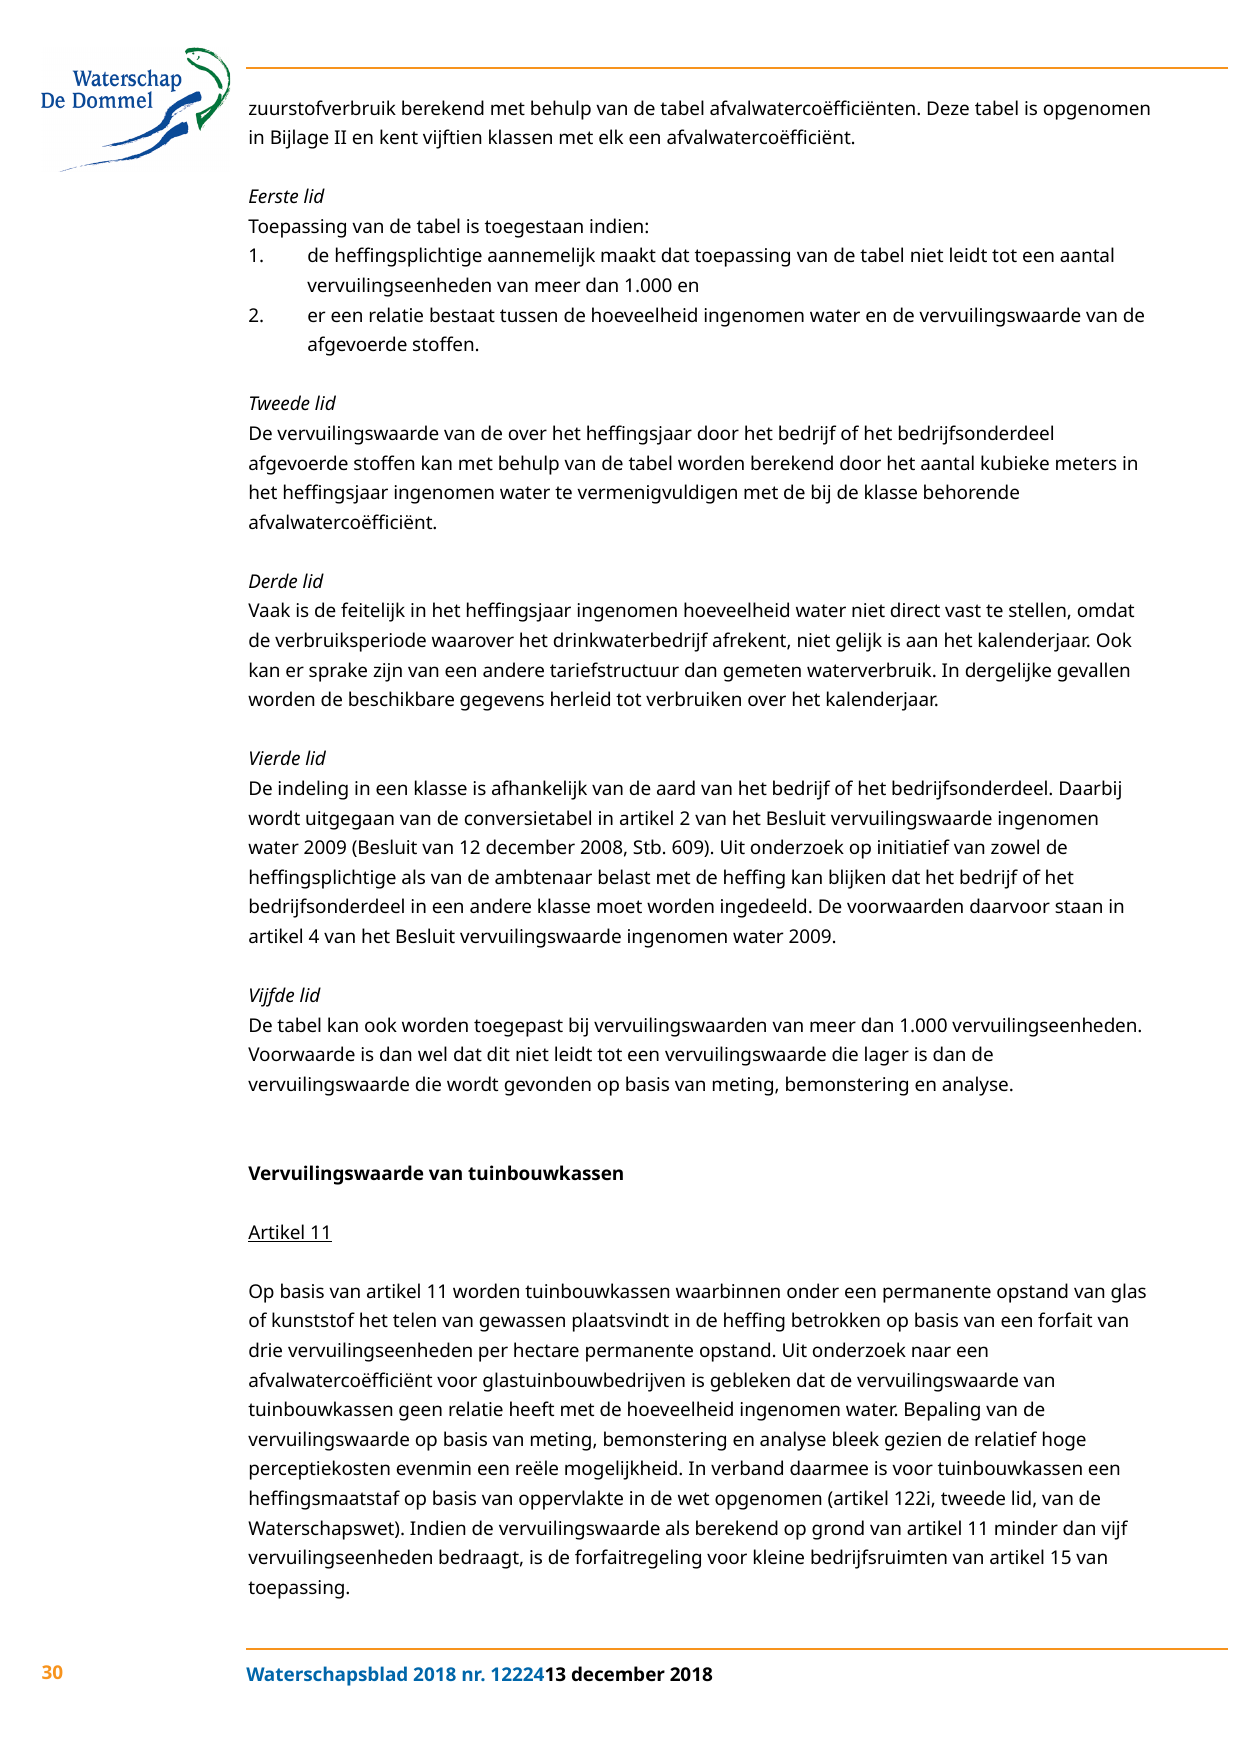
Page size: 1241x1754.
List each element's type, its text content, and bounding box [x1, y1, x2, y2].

text Eerste lid [248, 183, 1152, 209]
list de heffingsplichtige aannemelijk maakt dat toepassing van de tabel niet leidt tot een aantal vervuilingseenheden van meer dan 1.000 en [248, 243, 1152, 298]
list er een relatie bestaat tussen de hoeveelheid ingenomen water en de vervuilingswaarde van de afgevoerde stoffen. [248, 302, 1152, 357]
text Toepassing van de tabel is toegestaan indien: [248, 213, 1152, 239]
text De vervuilingswaarde van de over het heffingsjaar door het bedrijf of het bedrijfsonderdeel afgevoerde stoffen kan met behulp van de tabel worden berekend door het aantal kubieke meters in het heffingsjaar ingenomen water te vermenigvuldigen met de bij de klasse behorende afvalwatercoëfficiënt. [248, 420, 1152, 535]
text De tabel kan ook worden toegepast bij vervuilingswaarden van meer dan 1.000 vervuilingseenheden. Voorwaarde is dan wel dat dit niet leidt tot een vervuilingswaarde die lager is dan de vervuilingswaarde die wordt gevonden op basis van meting, bemonstering en analyse. [248, 1012, 1152, 1097]
text Vaak is de feitelijk in het heffingsjaar ingenomen hoeveelheid water niet direct vast te stellen, omdat de verbruiksperiode waarover het drinkwaterbedrijf afrekent, niet gelijk is aan het kalenderjaar. Ook kan er sprake zijn van een andere tariefstructuur dan gemeten waterverbruik. In dergelijke gevallen worden de beschikbare gegevens herleid tot verbruiken over het kalenderjaar. [248, 598, 1152, 712]
picture [41, 47, 231, 172]
text Vijfde lid [248, 982, 1152, 1008]
text Vierde lid [248, 746, 1152, 771]
text Derde lid [248, 568, 1152, 594]
text Op basis van artikel 11 worden tuinbouwkassen waarbinnen onder een permanente opstand van glas of kunststof het telen van gewassen plaatsvindt in de heffing betrokken op basis van een forfait van drie vervuilingseenheden per hectare permanente opstand. Uit onderzoek naar een afvalwatercoëfficiënt voor glastuinbouwbedrijven is gebleken dat de vervuilingswaarde van tuinbouwkassen geen relatie heeft met de hoeveelheid ingenomen water. Bepaling van de vervuilingswaarde op basis van meting, bemonstering en analyse bleek gezien de relatief hoge perceptiekosten evenmin een reële mogelijkheid. In verband daarmee is voor tuinbouwkassen een heffingsmaatstaf op basis van oppervlakte in de wet opgenomen (artikel 122i, tweede lid, van de Waterschapswet). Indien de vervuilingswaarde als berekend op grond van artikel 11 minder dan vijf vervuilingseenheden bedraagt, is de forfaitregeling voor kleine bedrijfsruimten van artikel 15 van toepassing. [248, 1278, 1152, 1600]
text zuurstofverbruik berekend met behulp van de tabel afvalwatercoëfficiënten. Deze tabel is opgenomen in Bijlage II en kent vijftien klassen met elk een afvalwatercoëfficiënt. [248, 95, 1152, 150]
text Artikel 11 [248, 1219, 1152, 1245]
text Vervuilingswaarde van tuinbouwkassen [248, 1160, 1152, 1186]
text De indeling in een klasse is afhankelijk van de aard van het bedrijf of het bedrijfsonderdeel. Daarbij wordt uitgegaan van de conversietabel in artikel 2 van het Besluit vervuilingswaarde ingenomen water 2009 (Besluit van 12 december 2008, Stb. 609). Uit onderzoek op initiatief van zowel de heffingsplichtige als van de ambtenaar belast met de heffing kan blijken dat het bedrijf of het bedrijfsonderdeel in een andere klasse moet worden ingedeeld. De voorwaarden daarvoor staan in artikel 4 van het Besluit vervuilingswaarde ingenomen water 2009. [248, 775, 1152, 949]
text Tweede lid [248, 391, 1152, 416]
